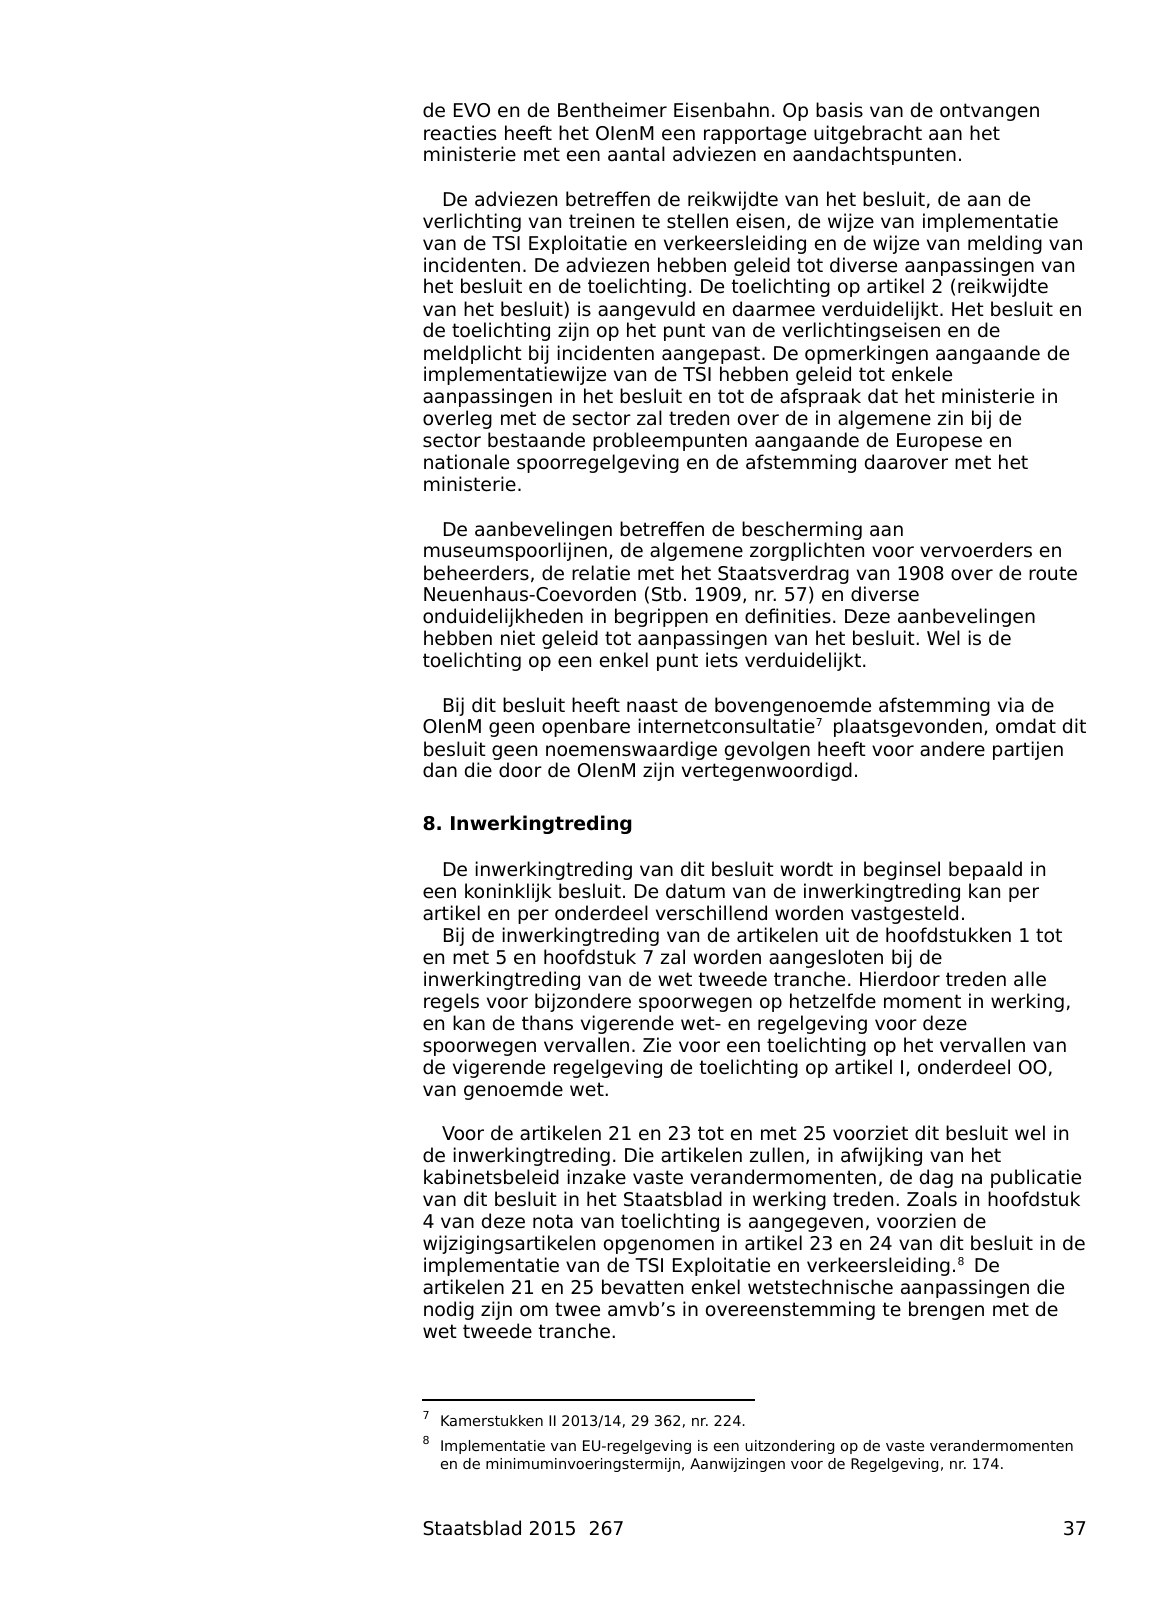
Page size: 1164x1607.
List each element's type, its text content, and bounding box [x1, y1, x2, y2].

text De aanbevelingen betreffen de bescherming aan museumspoorlijnen, de algemene zorgplichten voor vervoerders en beheerders, de relatie met het Staatsverdrag van 1908 over de route Neuenhaus-Coevorden (Stb. 1909, nr. 57) en diverse onduidelijkheden in begrippen en definities. Deze aanbevelingen hebben niet geleid tot aanpassingen van het besluit. Wel is de toelichting op een enkel punt iets verduidelijkt. [422, 518, 1087, 672]
text de EVO en de Bentheimer Eisenbahn. Op basis van de ontvangen reacties heeft het OIenM een rapportage uitgebracht aan het ministerie met een aantal adviezen en aandachtspunten. [422, 100, 1087, 166]
text Implementatie van EU-regelgeving is een uitzondering op de vaste verandermomenten en de minimuminvoeringstermijn, Aanwijzingen voor de Regelgeving, nr. 174. [422, 1434, 1087, 1473]
subtitle 8. Inwerkingtreding [422, 812, 1087, 834]
text Bij de inwerkingtreding van de artikelen uit de hoofdstukken 1 tot en met 5 en hoofdstuk 7 zal worden aangesloten bij de inwerkingtreding van de wet tweede tranche. Hierdoor treden alle regels voor bijzondere spoorwegen op hetzelfde moment in werking, en kan de thans vigerende wet- en regelgeving voor deze spoorwegen vervallen. Zie voor een toelichting op het vervallen van de vigerende regelgeving de toelichting op artikel I, onderdeel OO, van genoemde wet. [422, 925, 1087, 1101]
text Kamerstukken II 2013/14, 29 362, nr. 224. [422, 1409, 1087, 1431]
text De inwerkingtreding van dit besluit wordt in beginsel bepaald in een koninklijk besluit. De datum van de inwerkingtreding kan per artikel en per onderdeel verschillend worden vastgesteld. [422, 859, 1087, 925]
text Voor de artikelen 21 en 23 tot en met 25 voorziet dit besluit wel in de inwerkingtreding. Die artikelen zullen, in afwijking van het kabinetsbeleid inzake vaste verandermomenten, de dag na publicatie van dit besluit in het Staatsblad in werking treden. Zoals in hoofdstuk 4 van deze nota van toelichting is aangegeven, voorzien de wijzigingsartikelen opgenomen in artikel 23 en 24 van dit besluit in de implementatie van de TSI Exploitatie en verkeersleiding. De artikelen 21 en 25 bevatten enkel wetstechnische aanpassingen die nodig zijn om twee amvb’s in overeenstemming te brengen met de wet tweede tranche. [422, 1123, 1087, 1343]
text De adviezen betreffen de reikwijdte van het besluit, de aan de verlichting van treinen te stellen eisen, de wijze van implementatie van de TSI Exploitatie en verkeersleiding en de wijze van melding van incidenten. De adviezen hebben geleid tot diverse aanpassingen van het besluit en de toelichting. De toelichting op artikel 2 (reikwijdte van het besluit) is aangevuld en daarmee verduidelijkt. Het besluit en de toelichting zijn op het punt van de verlichtingseisen en de meldplicht bij incidenten aangepast. De opmerkingen aangaande de implementatiewijze van de TSI hebben geleid tot enkele aanpassingen in het besluit en tot de afspraak dat het ministerie in overleg met de sector zal treden over de in algemene zin bij de sector bestaande probleempunten aangaande de Europese en nationale spoorregelgeving en de afstemming daarover met het ministerie. [422, 188, 1087, 496]
text Bij dit besluit heeft naast de bovengenoemde afstemming via de OIenM geen openbare internetconsultatie plaatsgevonden, omdat dit besluit geen noemenswaardige gevolgen heeft voor andere partijen dan die door de OIenM zijn vertegenwoordigd. [422, 694, 1087, 782]
